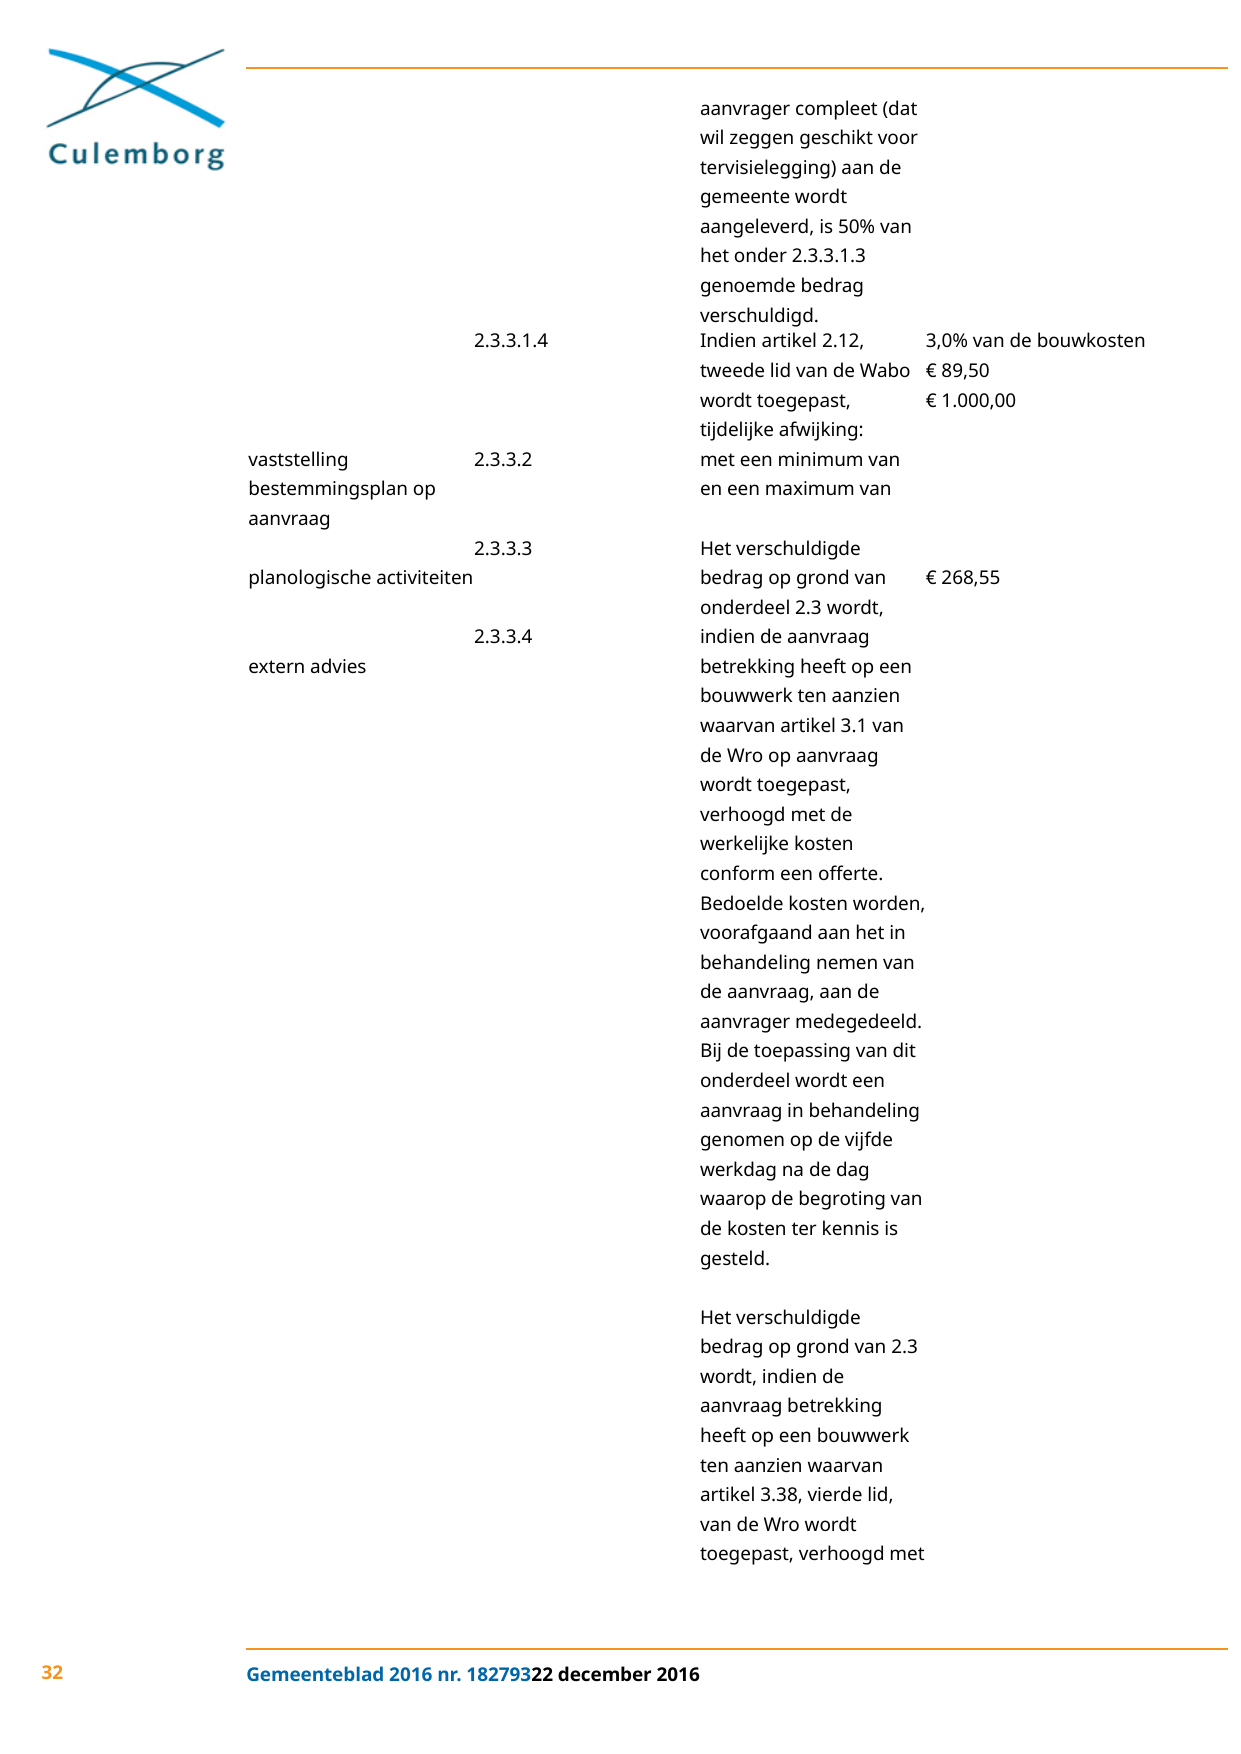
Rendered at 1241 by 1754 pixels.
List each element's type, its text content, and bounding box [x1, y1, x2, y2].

table_cell vaststelling bestemmingsplan op aanvraag planologische activiteiten extern advies [248, 328, 474, 1596]
table_cell 2.3.3.1.4 2.3.3.2 2.3.3.3 2.3.3.4 [474, 328, 700, 1596]
table_cell [926, 95, 1152, 328]
table_cell Indien artikel 2.12, tweede lid van de Wabo wordt toegepast, tijdelijke afwijking: met een minimum van en een maximum van Het verschuldigde bedrag op grond van onderdeel 2.3 wordt, indien de aanvraag betrekking heeft op een bouwwerk ten aanzien waarvan artikel 3.1 van de Wro op aanvraag wordt toegepast, verhoogd met de werkelijke kosten conform een offerte. Bedoelde kosten worden, voorafgaand aan het in behandeling nemen van de aanvraag, aan de aanvrager medegedeeld. Bij de toepassing van dit onderdeel wordt een aanvraag in behandeling genomen op de vijfde werkdag na de dag waarop de begroting van de kosten ter kennis is gesteld. Het verschuldigde bedrag op grond van 2.3 wordt, indien de aanvraag betrekking heeft op een bouwwerk ten aanzien waarvan artikel 3.38, vierde lid, van de Wro wordt toegepast, verhoogd met [700, 328, 926, 1596]
table_cell [474, 95, 700, 328]
table_cell [248, 95, 474, 328]
table_cell 3,0% van de bouwkosten € 89,50 € 1.000,00 € 268,55 [926, 328, 1152, 1596]
picture [41, 47, 231, 172]
table_cell aanvrager compleet (dat wil zeggen geschikt voor tervisielegging) aan de gemeente wordt aangeleverd, is 50% van het onder 2.3.3.1.3 genoemde bedrag verschuldigd. [700, 95, 926, 328]
